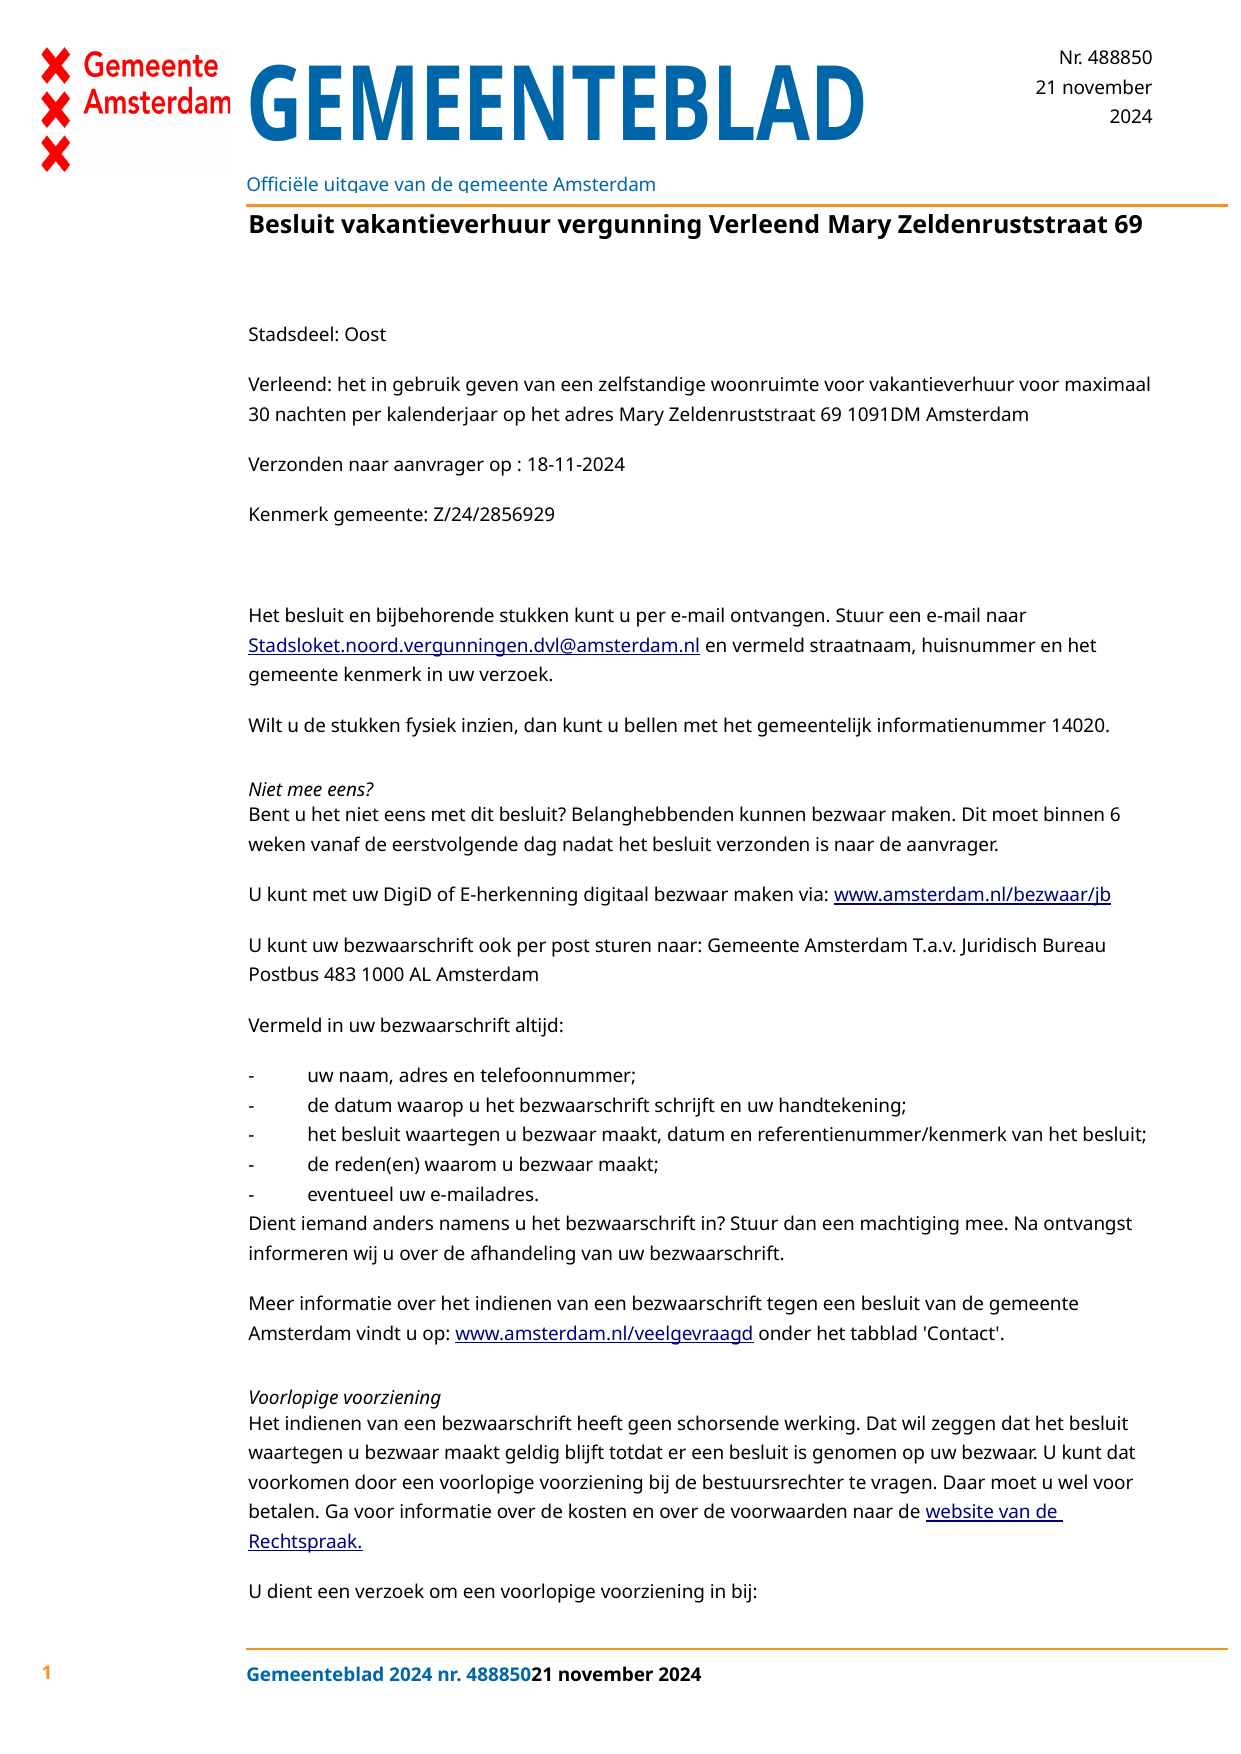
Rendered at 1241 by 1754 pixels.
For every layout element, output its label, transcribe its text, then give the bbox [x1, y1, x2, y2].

text U dient een verzoek om een voorlopige voorziening in bij: [248, 1578, 1152, 1604]
text Bent u het niet eens met dit besluit? Belanghebbenden kunnen bezwaar maken. Dit moet binnen 6 weken vanaf de eerstvolgende dag nadat het besluit verzonden is naar de aanvrager. [248, 802, 1152, 857]
text U kunt uw bezwaarschrift ook per post sturen naar: Gemeente Amsterdam T.a.v. Juridisch Bureau Postbus 483 1000 AL Amsterdam [248, 932, 1152, 987]
text Wilt u de stukken fysiek inzien, dan kunt u bellen met het gemeentelijk informatienummer 14020. [248, 712, 1152, 738]
text Verleend: het in gebruik geven van een zelfstandige woonruimte voor vakantieverhuur voor maximaal 30 nachten per kalenderjaar op het adres Mary Zeldenruststraat 69 1091DM Amsterdam [248, 371, 1152, 426]
text Het indienen van een bezwaarschrift heeft geen schorsende werking. Dat wil zeggen dat het besluit waartegen u bezwaar maakt geldig blijft totdat er een besluit is genomen op uw bezwaar. U kunt dat voorkomen door een voorlopige voorziening bij de bestuursrechter te vragen. Daar moet u wel voor betalen. Ga voor informatie over de kosten en over de voorwaarden naar de website van de Rechtspraak. [248, 1410, 1152, 1554]
text Kenmerk gemeente: Z/24/2856929 [248, 502, 1152, 527]
list de reden(en) waarom u bezwaar maakt; [248, 1151, 1152, 1177]
list eventueel uw e-mailadres. [248, 1181, 1152, 1207]
text Verzonden naar aanvrager op : 18-11-2024 [248, 451, 1152, 477]
list de datum waarop u het bezwaarschrift schrijft en uw handtekening; [248, 1092, 1152, 1118]
picture [41, 47, 231, 172]
text Voorlopige voorziening [248, 1384, 1152, 1410]
list het besluit waartegen u bezwaar maakt, datum en referentienummer/kenmerk van het besluit; [248, 1122, 1152, 1147]
text Vermeld in uw bezwaarschrift altijd: [248, 1012, 1152, 1038]
text Meer informatie over het indienen van een bezwaarschrift tegen een besluit van de gemeente Amsterdam vindt u op: www.amsterdam.nl/veelgevraagd onder het tabblad 'Contact'. [248, 1290, 1152, 1346]
text Het besluit en bijbehorende stukken kunt u per e-mail ontvangen. Stuur een e-mail naar Stadsloket.noord.vergunningen.dvl@amsterdam.nl en vermeld straatnaam, huisnummer en het gemeente kenmerk in uw verzoek. [248, 602, 1152, 687]
text U kunt met uw DigiD of E-herkenning digitaal bezwaar maken via: www.amsterdam.nl/bezwaar/jb [248, 882, 1152, 907]
text Besluit vakantieverhuur vergunning Verleend Mary Zeldenruststraat 69 [248, 207, 1152, 241]
text Dient iemand anders namens u het bezwaarschrift in? Stuur dan een machtiging mee. Na ontvangst informeren wij u over de afhandeling van uw bezwaarschrift. [248, 1210, 1152, 1266]
list uw naam, adres en telefoonnummer; [248, 1062, 1152, 1088]
text Stadsdeel: Oost [248, 321, 1152, 346]
text Niet mee eens? [248, 776, 1152, 802]
